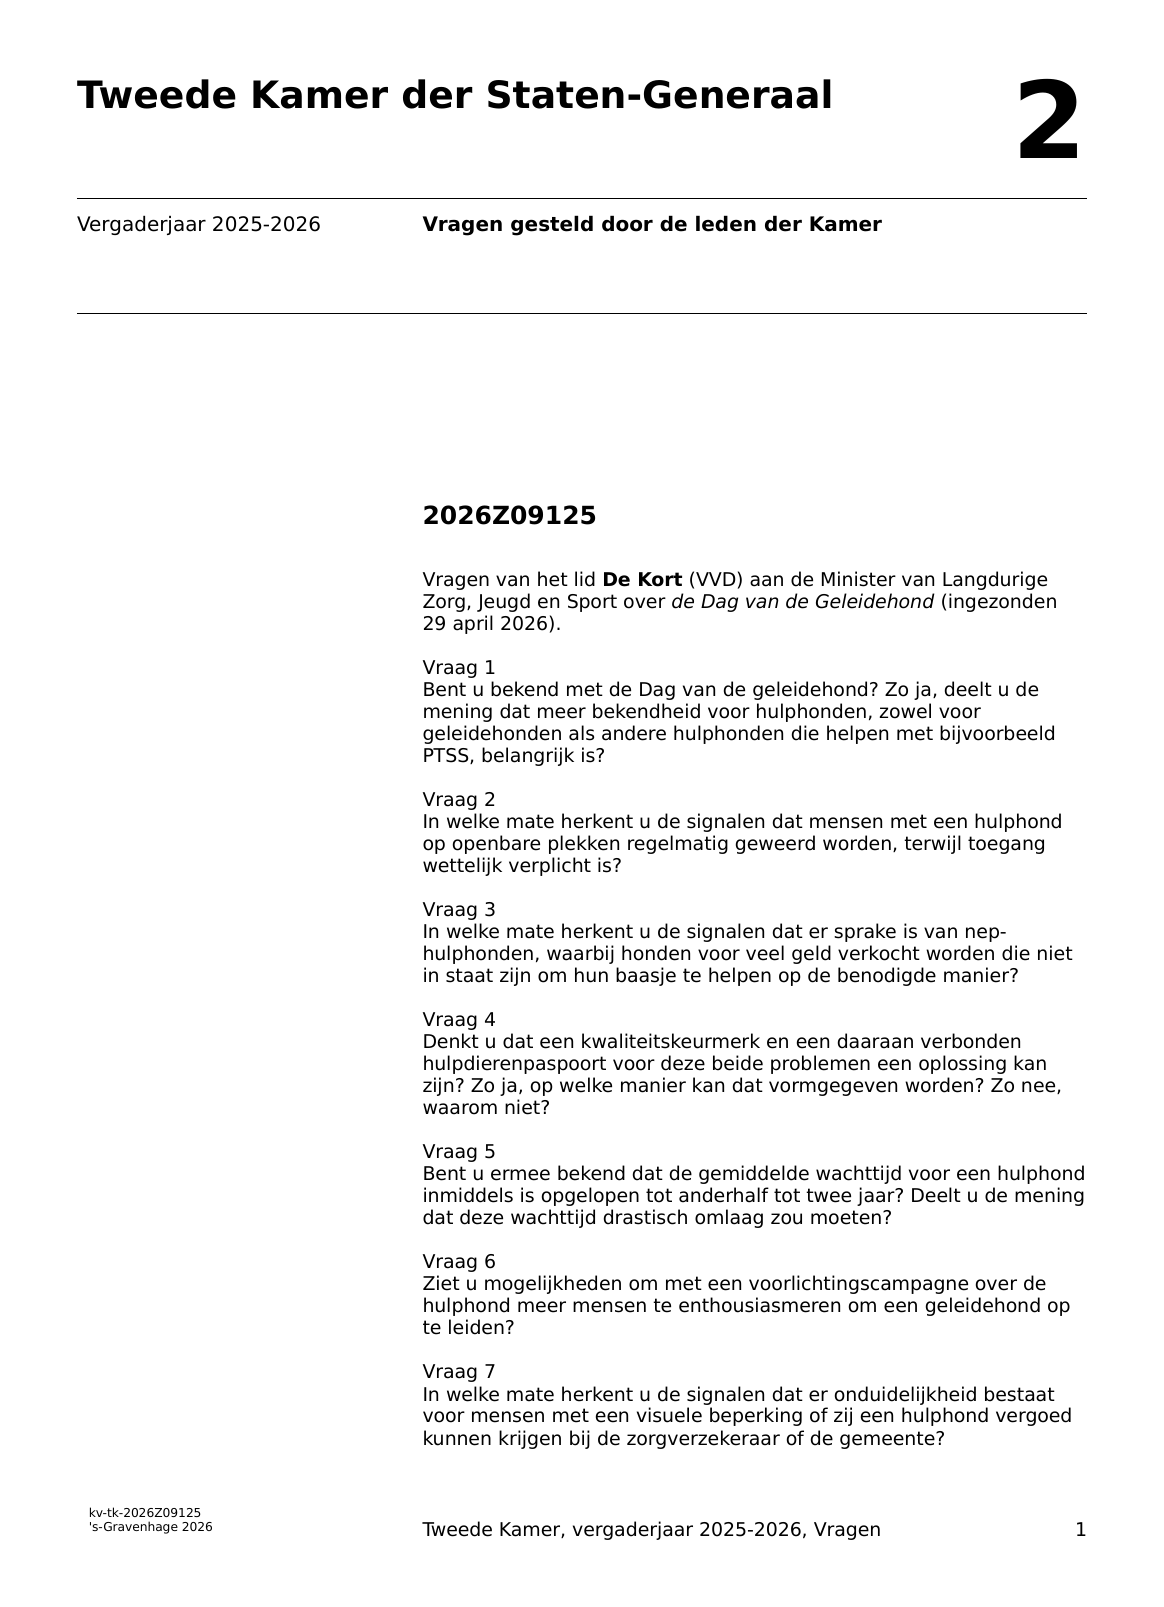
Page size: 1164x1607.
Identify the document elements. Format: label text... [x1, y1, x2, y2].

text Bent u bekend met de Dag van de geleidehond? Zo ja, deelt u de mening dat meer bekendheid voor hulphonden, zowel voor geleidehonden als andere hulphonden die helpen met bijvoorbeeld PTSS, belangrijk is? [422, 679, 1087, 767]
text kv-tk-2026Z09125 [88, 1506, 323, 1520]
text Ziet u mogelijkheden om met een voorlichtingscampagne over de hulphond meer mensen te enthousiasmeren om een geleidehond op te leiden? [422, 1273, 1087, 1339]
text Denkt u dat een kwaliteitskeurmerk en een daaraan verbonden hulpdierenpaspoort voor deze beide problemen een oplossing kan zijn? Zo ja, op welke manier kan dat vormgegeven worden? Zo nee, waarom niet? [422, 1031, 1087, 1119]
text Vraag 6 [422, 1251, 1087, 1273]
text Vraag 2 [422, 789, 1087, 811]
table_header Tweede Kamer der Staten-Generaal [77, 59, 886, 198]
text 's-Gravenhage 2026 [88, 1520, 323, 1534]
table_cell Vergaderjaar 2025-2026 [77, 199, 422, 313]
text Vraag 1 [422, 657, 1087, 679]
text Vraag 4 [422, 1009, 1087, 1031]
text Vraag 5 [422, 1141, 1087, 1163]
text Vragen van het lid De Kort (VVD) aan de Minister van Langdurige Zorg, Jeugd en Sport over de Dag van de Geleidehond (ingezonden 29 april 2026). [422, 569, 1087, 635]
text In welke mate herkent u de signalen dat mensen met een hulphond op openbare plekken regelmatig geweerd worden, terwijl toegang wettelijk verplicht is? [422, 811, 1087, 877]
text 2026Z09125 [422, 501, 1087, 531]
text Vraag 7 [422, 1361, 1087, 1383]
text In welke mate herkent u de signalen dat er sprake is van nep-hulphonden, waarbij honden voor veel geld verkocht worden die niet in staat zijn om hun baasje te helpen op de benodigde manier? [422, 921, 1087, 987]
table_header 2 [886, 59, 1087, 198]
text Bent u ermee bekend dat de gemiddelde wachttijd voor een hulphond inmiddels is opgelopen tot anderhalf tot twee jaar? Deelt u de mening dat deze wachttijd drastisch omlaag zou moeten? [422, 1163, 1087, 1229]
text In welke mate herkent u de signalen dat er onduidelijkheid bestaat voor mensen met een visuele beperking of zij een hulphond vergoed kunnen krijgen bij de zorgverzekeraar of de gemeente? [422, 1383, 1087, 1449]
table_cell Vragen gesteld door de leden der Kamer [422, 199, 1087, 313]
text Vraag 3 [422, 899, 1087, 921]
